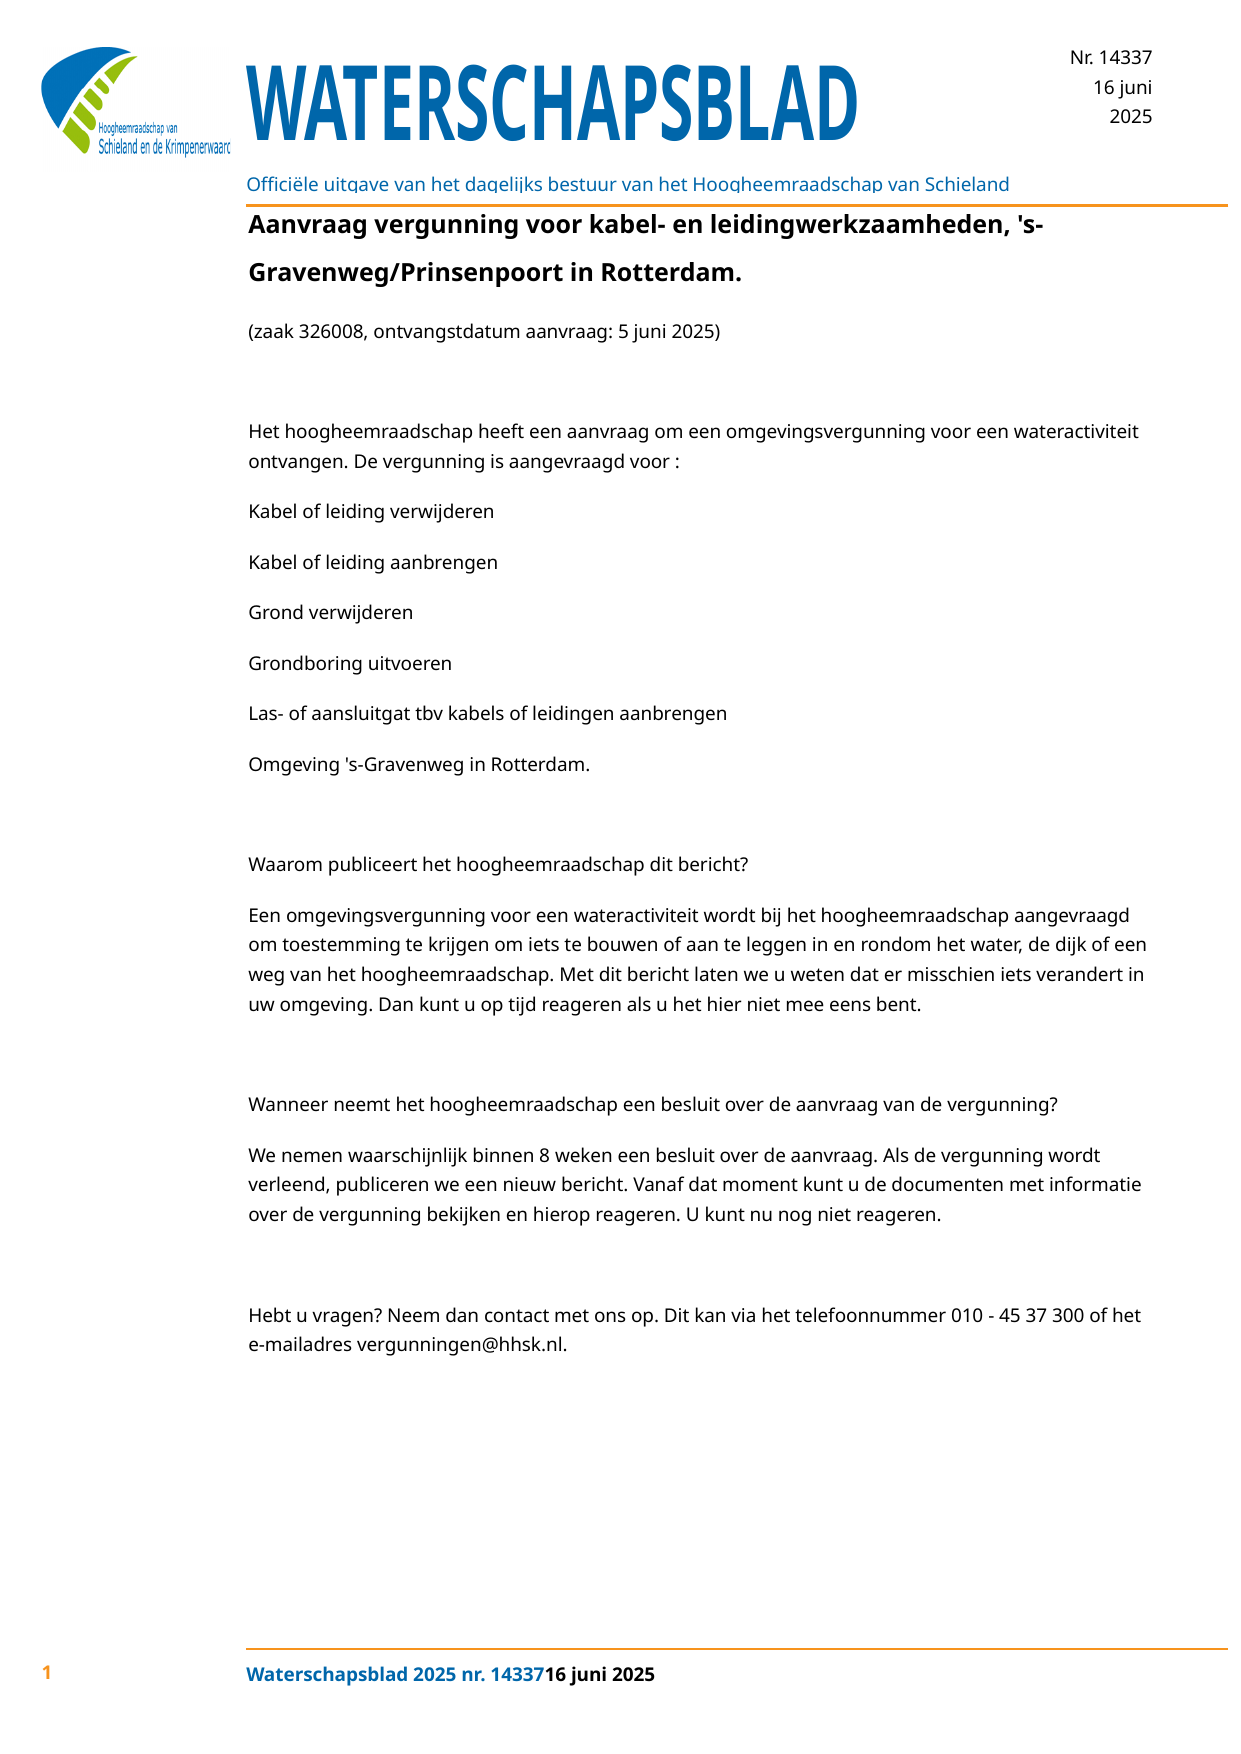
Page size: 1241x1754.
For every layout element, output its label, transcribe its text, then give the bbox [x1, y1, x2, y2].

text (zaak 326008, ontvangstdatum aanvraag: 5 juni 2025) [248, 318, 1152, 344]
text Het hoogheemraadschap heeft een aanvraag om een omgevingsvergunning voor een wateractiviteit ontvangen. De vergunning is aangevraagd voor : [248, 419, 1152, 474]
picture [41, 47, 231, 172]
text Grond verwijderen [248, 599, 1152, 625]
text Kabel of leiding aanbrengen [248, 549, 1152, 575]
text Aanvraag vergunning voor kabel- en leidingwerkzaamheden, 's-Gravenweg/Prinsenpoort in Rotterdam. [248, 207, 1152, 288]
text Een omgevingsvergunning voor een wateractiviteit wordt bij het hoogheemraadschap aangevraagd om toestemming te krijgen om iets te bouwen of aan te leggen in en rondom het water, de dijk of een weg van het hoogheemraadschap. Met dit bericht laten we u weten dat er misschien iets verandert in uw omgeving. Dan kunt u op tijd reageren als u het hier niet mee eens bent. [248, 902, 1152, 1017]
text Omgeving 's-Gravenweg in Rotterdam. [248, 751, 1152, 777]
text Las- of aansluitgat tbv kabels of leidingen aanbrengen [248, 700, 1152, 726]
text Kabel of leiding verwijderen [248, 499, 1152, 524]
text Waarom publiceert het hoogheemraadschap dit bericht? [248, 852, 1152, 877]
text Grondboring uitvoeren [248, 650, 1152, 676]
text We nemen waarschijnlijk binnen 8 weken een besluit over de aanvraag. Als de vergunning wordt verleend, publiceren we een nieuw bericht. Vanaf dat moment kunt u de documenten met informatie over de vergunning bekijken en hierop reageren. U kunt nu nog niet reageren. [248, 1142, 1152, 1227]
text Hebt u vragen? Neem dan contact met ons op. Dit kan via het telefoonnummer 010 - 45 37 300 of het e-mailadres vergunningen@hhsk.nl. [248, 1302, 1152, 1357]
text Wanneer neemt het hoogheemraadschap een besluit over de aanvraag van de vergunning? [248, 1092, 1152, 1117]
